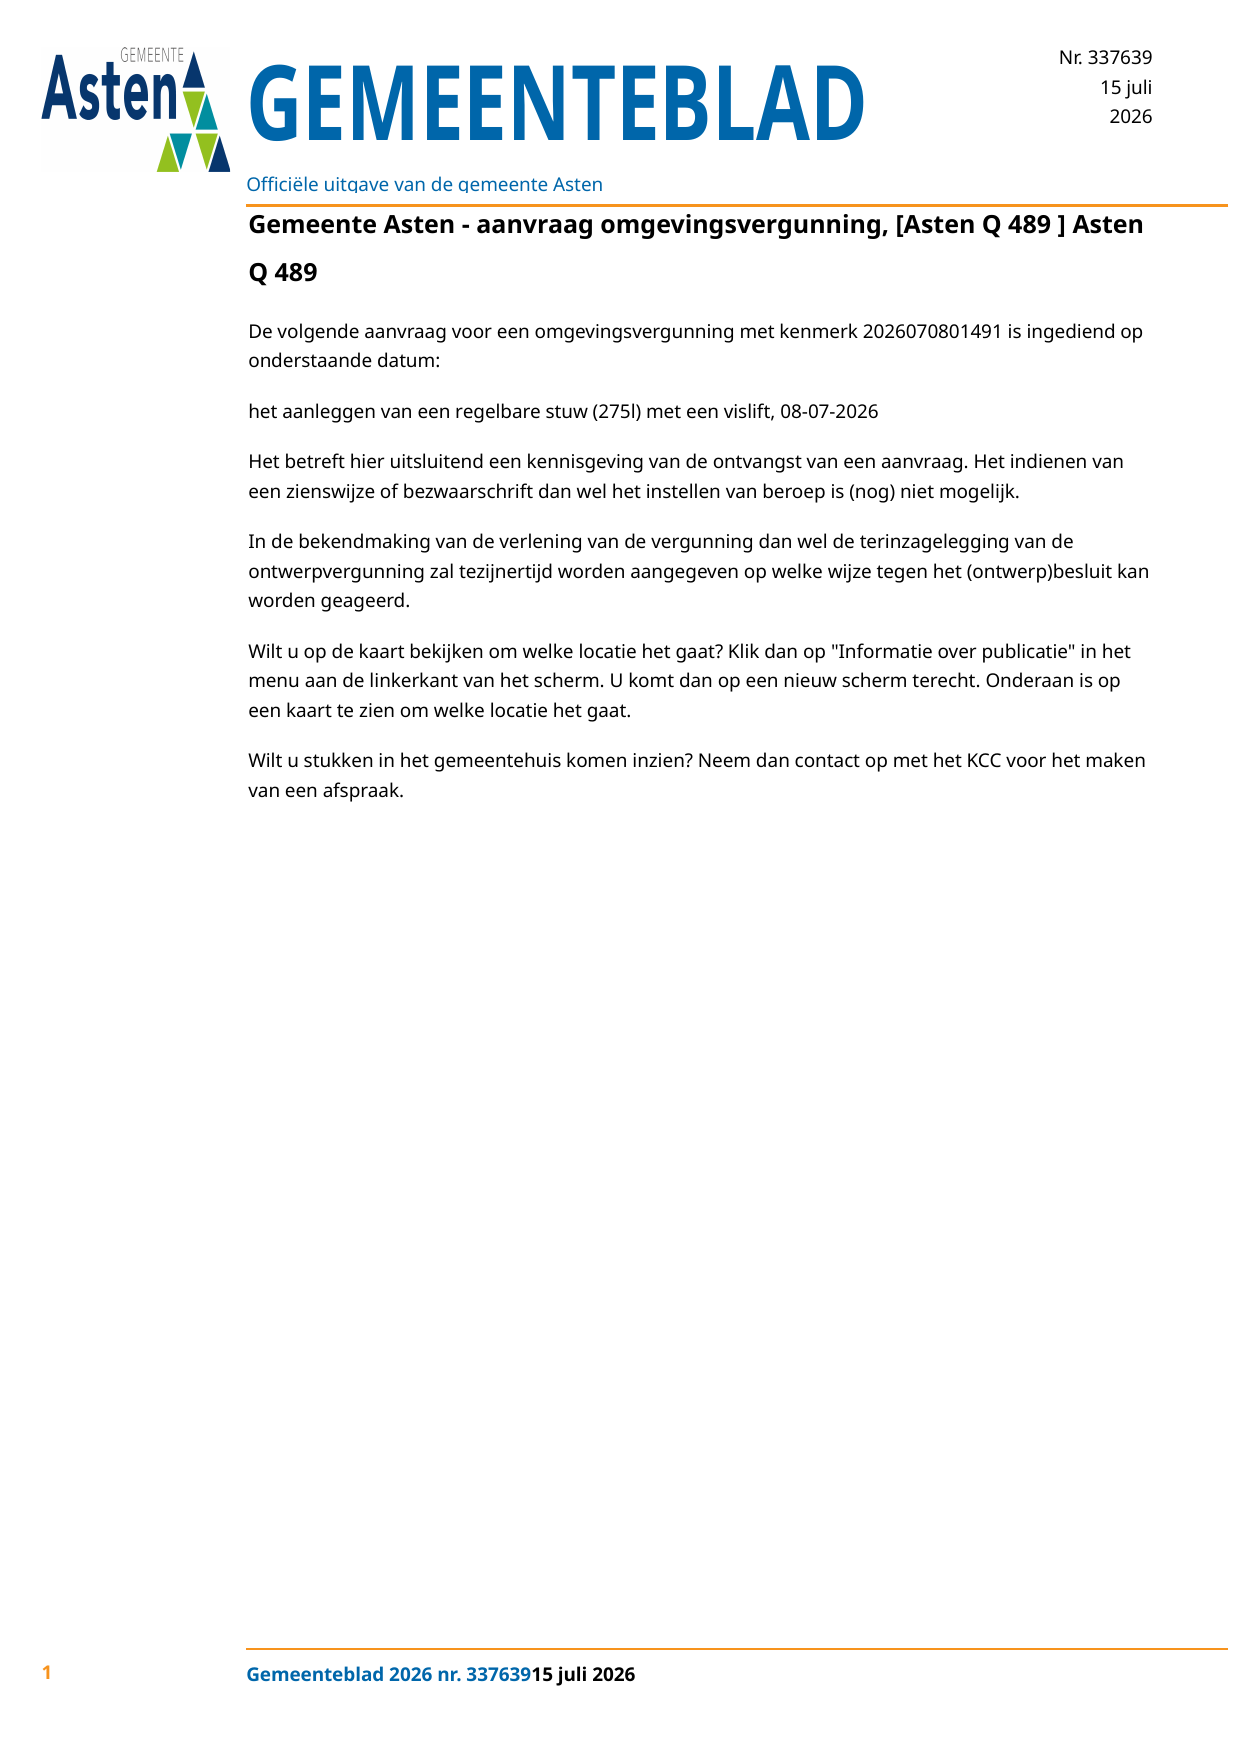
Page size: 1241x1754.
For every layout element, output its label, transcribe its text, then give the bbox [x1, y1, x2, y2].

picture [41, 47, 231, 172]
text Wilt u op de kaart bekijken om welke locatie het gaat? Klik dan op "Informatie over publicatie" in het menu aan de linkerkant van het scherm. U komt dan op een nieuw scherm terecht. Onderaan is op een kaart te zien om welke locatie het gaat. [248, 638, 1152, 723]
text Wilt u stukken in het gemeentehuis komen inzien? Neem dan contact op met het KCC voor het maken van een afspraak. [248, 747, 1152, 803]
text De volgende aanvraag voor een omgevingsvergunning met kenmerk 2026070801491 is ingediend op onderstaande datum: [248, 318, 1152, 373]
text In de bekendmaking van de verlening van de vergunning dan wel de terinzagelegging van de ontwerpvergunning zal tezijnertijd worden aangegeven op welke wijze tegen het (ontwerp)besluit kan worden geageerd. [248, 528, 1152, 613]
text Gemeente Asten - aanvraag omgevingsvergunning, [Asten Q 489 ] Asten Q 489 [248, 207, 1152, 288]
text het aanleggen van een regelbare stuw (275l) met een vislift, 08-07-2026 [248, 398, 1152, 424]
text Het betreft hier uitsluitend een kennisgeving van de ontvangst van een aanvraag. Het indienen van een zienswijze of bezwaarschrift dan wel het instellen van beroep is (nog) niet mogelijk. [248, 448, 1152, 504]
